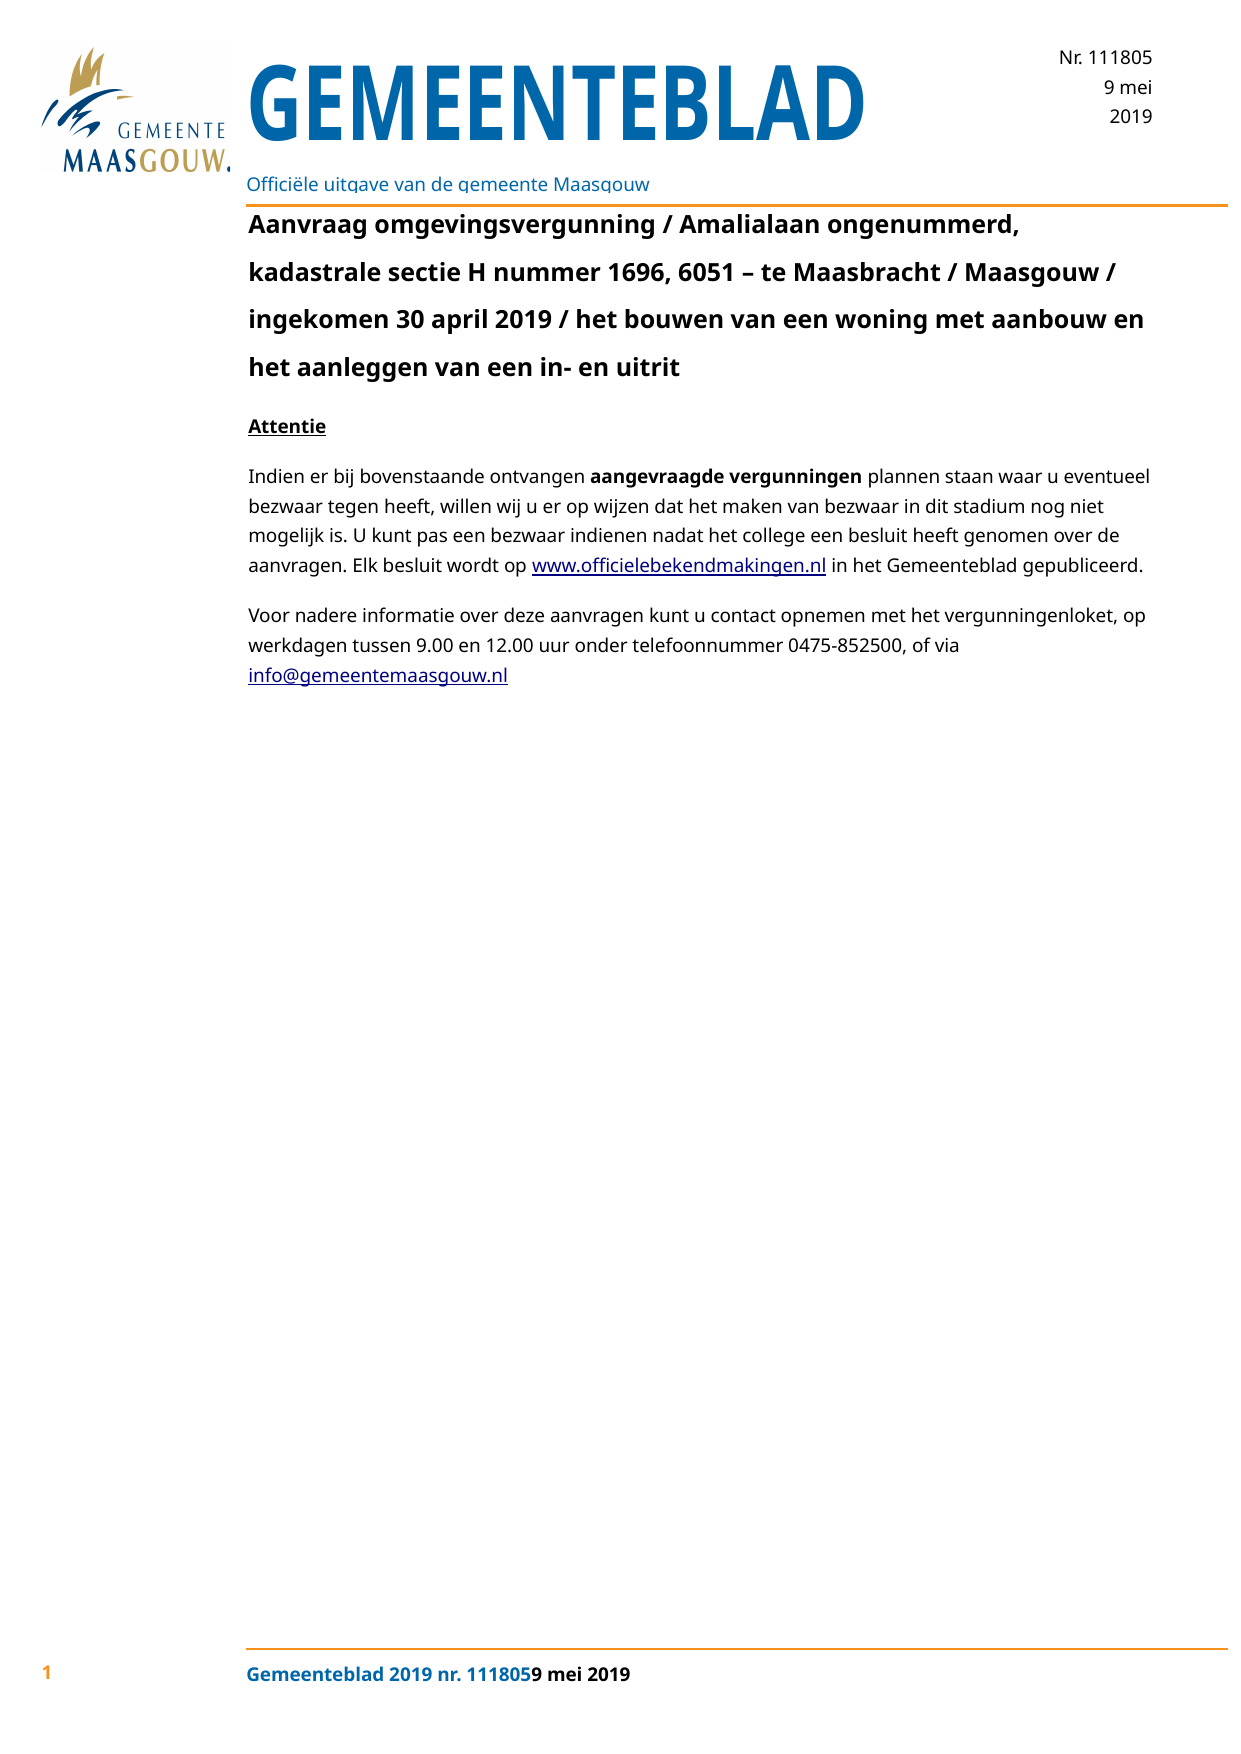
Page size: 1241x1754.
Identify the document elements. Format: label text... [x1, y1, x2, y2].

text Voor nadere informatie over deze aanvragen kunt u contact opnemen met het vergunningenloket, op werkdagen tussen 9.00 en 12.00 uur onder telefoonnummer 0475-852500, of via info@gemeentemaasgouw.nl [248, 603, 1152, 688]
text Indien er bij bovenstaande ontvangen aangevraagde vergunningen plannen staan waar u eventueel bezwaar tegen heeft, willen wij u er op wijzen dat het maken van bezwaar in dit stadium nog niet mogelijk is. U kunt pas een bezwaar indienen nadat het college een besluit heeft genomen over de aanvragen. Elk besluit wordt op www.officielebekendmakingen.nl in het Gemeenteblad gepubliceerd. [248, 463, 1152, 578]
text Aanvraag omgevingsvergunning / Amalialaan ongenummerd, kadastrale sectie H nummer 1696, 6051 – te Maasbracht / Maasgouw / ingekomen 30 april 2019 / het bouwen van een woning met aanbouw en het aanleggen van een in- en uitrit [248, 207, 1152, 384]
text Attentie [248, 413, 1152, 439]
picture [41, 47, 231, 172]
